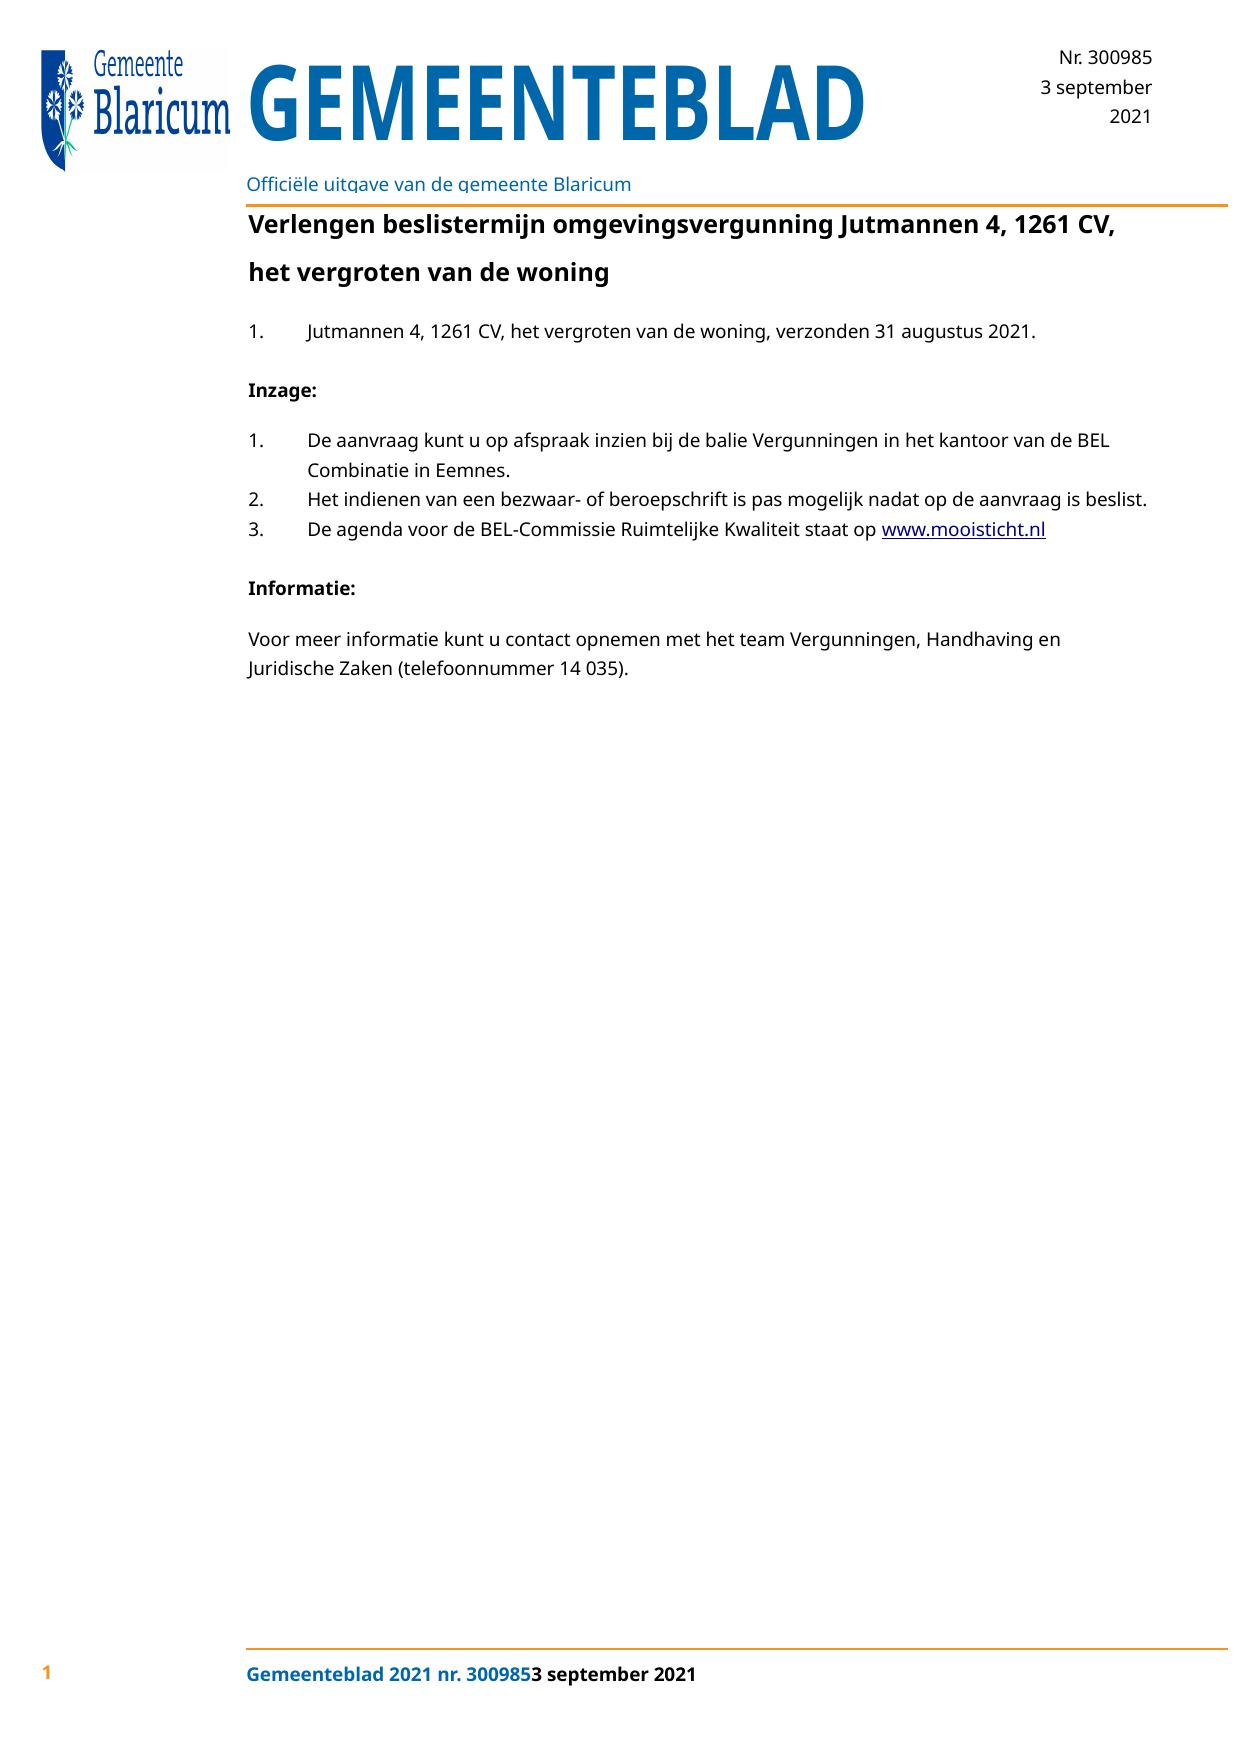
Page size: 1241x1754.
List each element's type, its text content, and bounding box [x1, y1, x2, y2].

text Inzage: [248, 377, 1152, 403]
list De agenda voor de BEL-Commissie Ruimtelijke Kwaliteit staat op www.mooisticht.nl [248, 516, 1152, 542]
text Voor meer informatie kunt u contact opnemen met het team Vergunningen, Handhaving en Juridische Zaken (telefoonnummer 14 035). [248, 626, 1152, 681]
list De aanvraag kunt u op afspraak inzien bij de balie Vergunningen in het kantoor van de BEL Combinatie in Eemnes. [248, 427, 1152, 483]
picture [41, 47, 231, 172]
text Informatie: [248, 575, 1152, 601]
list Het indienen van een bezwaar- of beroepschrift is pas mogelijk nadat op de aanvraag is beslist. [248, 487, 1152, 512]
text Verlengen beslistermijn omgevingsvergunning Jutmannen 4, 1261 CV, het vergroten van de woning [248, 207, 1152, 288]
list Jutmannen 4, 1261 CV, het vergroten van de woning, verzonden 31 augustus 2021. [248, 318, 1152, 344]
